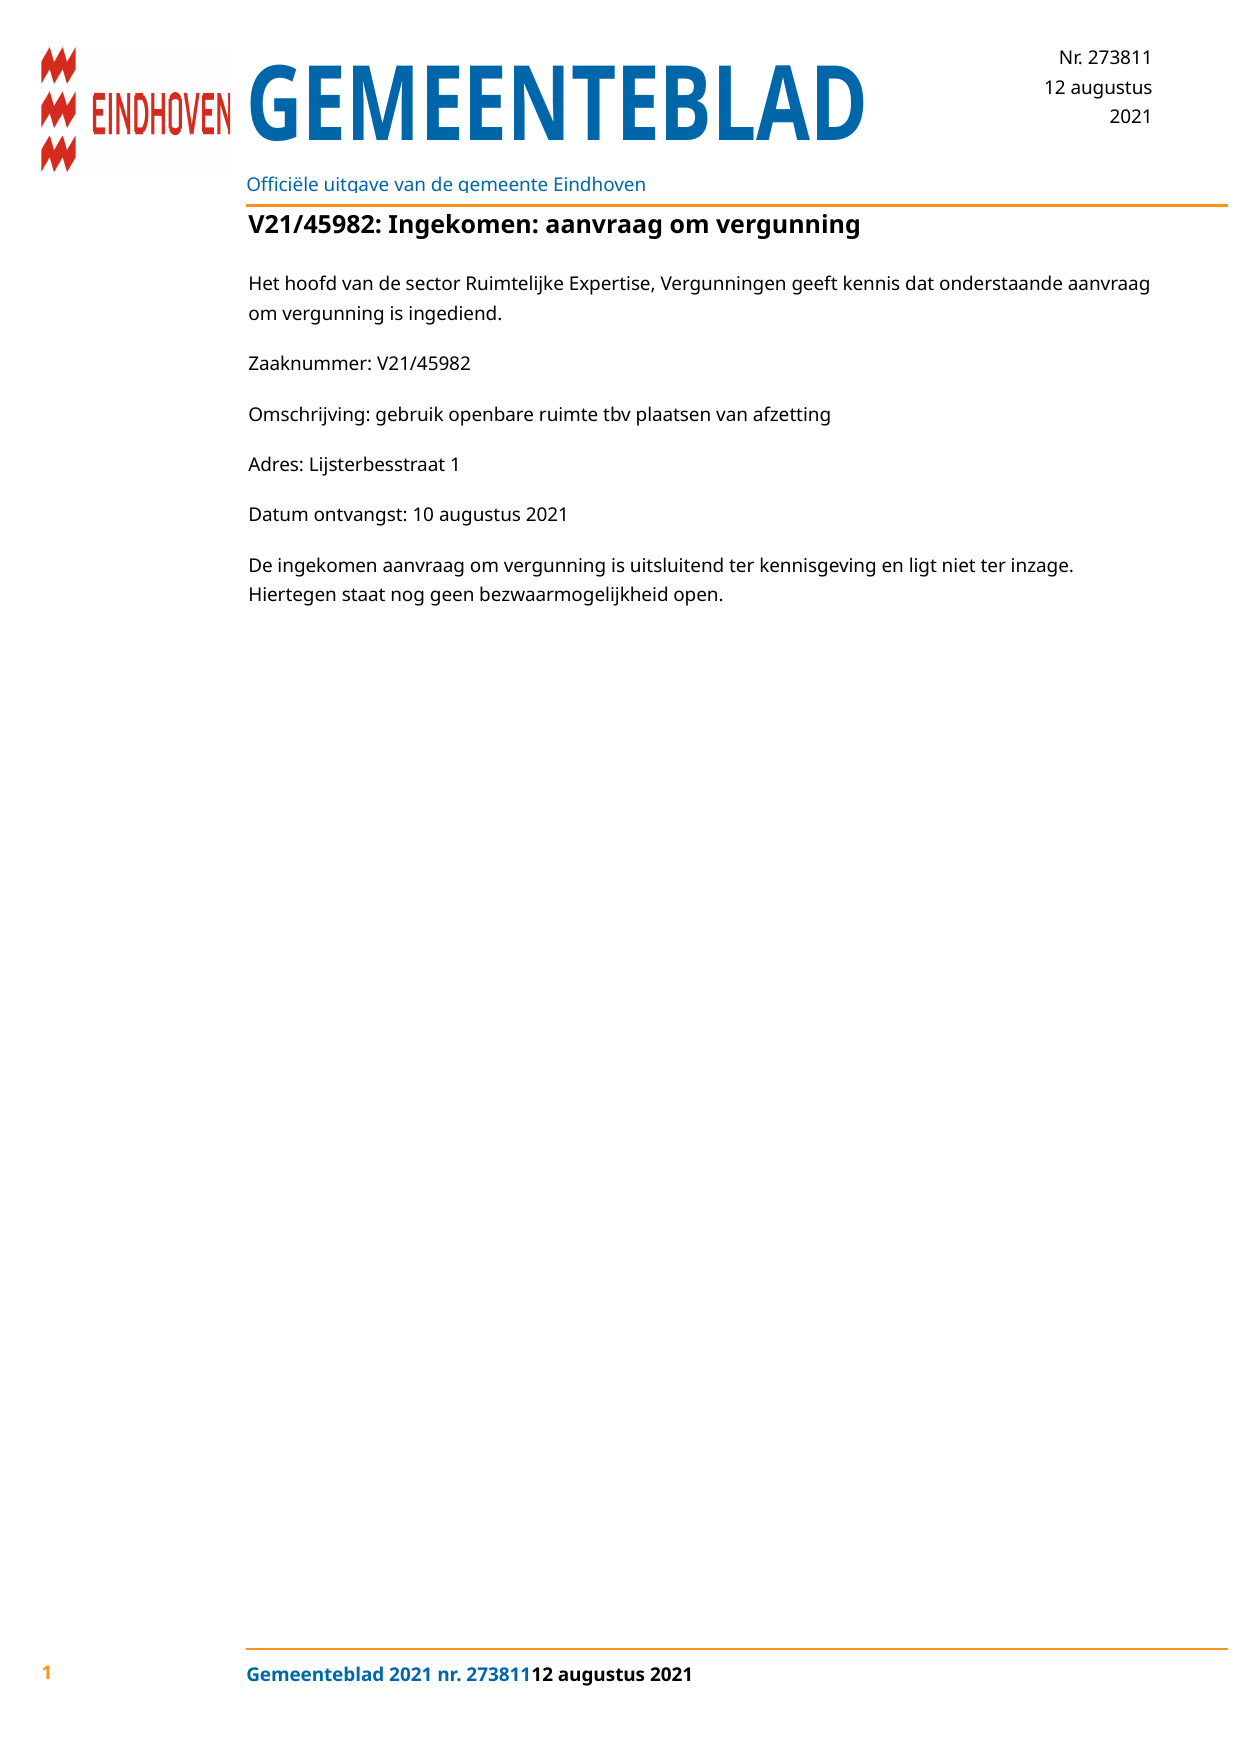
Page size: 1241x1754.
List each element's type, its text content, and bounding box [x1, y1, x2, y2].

picture [41, 47, 231, 172]
text Zaaknummer: V21/45982 [248, 350, 1152, 376]
text Omschrijving: gebruik openbare ruimte tbv plaatsen van afzetting [248, 401, 1152, 426]
text V21/45982: Ingekomen: aanvraag om vergunning [248, 207, 1152, 241]
text Adres: Lijsterbesstraat 1 [248, 451, 1152, 477]
text Het hoofd van de sector Ruimtelijke Expertise, Vergunningen geeft kennis dat onderstaande aanvraag om vergunning is ingediend. [248, 270, 1152, 326]
text Datum ontvangst: 10 augustus 2021 [248, 502, 1152, 527]
text De ingekomen aanvraag om vergunning is uitsluitend ter kennisgeving en ligt niet ter inzage. Hiertegen staat nog geen bezwaarmogelijkheid open. [248, 552, 1152, 607]
